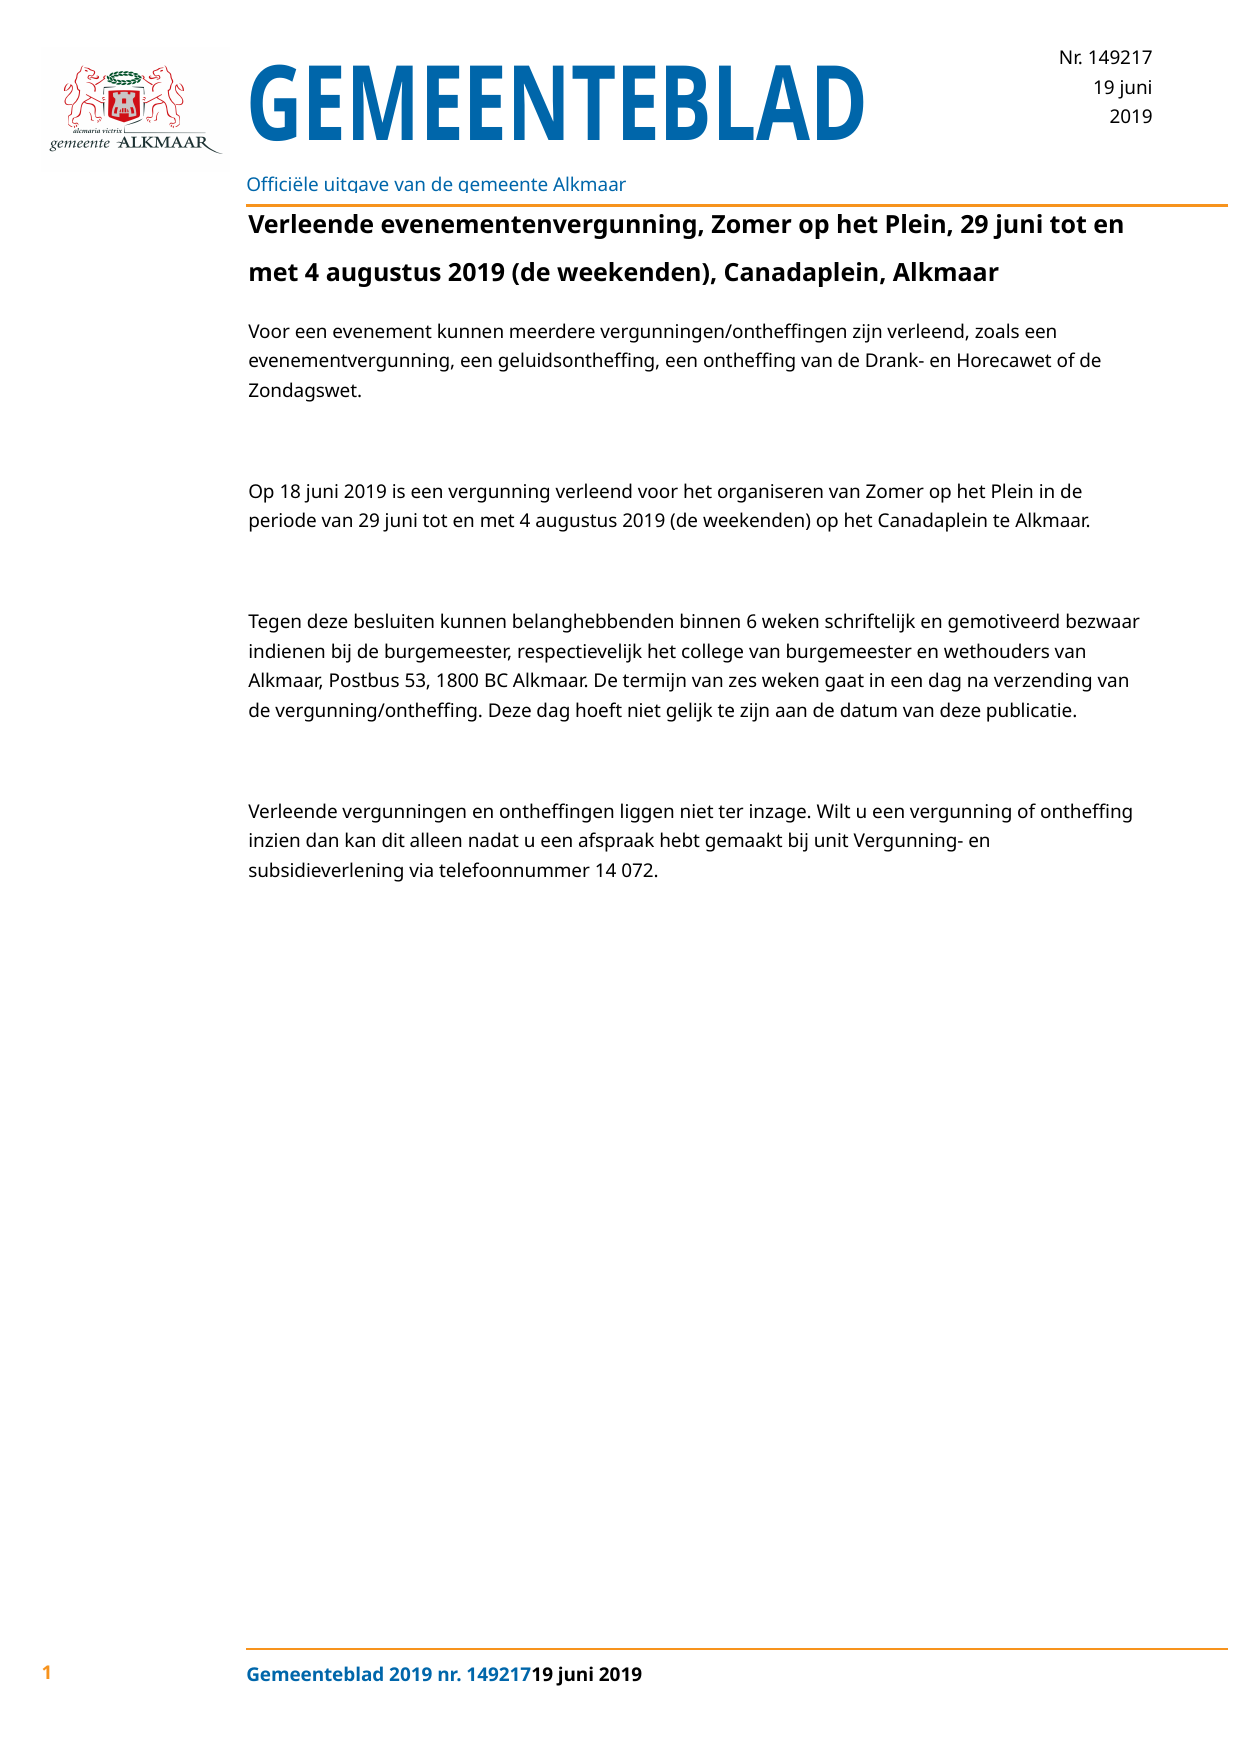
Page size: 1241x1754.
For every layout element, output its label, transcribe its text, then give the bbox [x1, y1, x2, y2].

text Voor een evenement kunnen meerdere vergunningen/ontheffingen zijn verleend, zoals een evenementvergunning, een geluidsontheffing, een ontheffing van de Drank- en Horecawet of de Zondagswet. [248, 318, 1152, 403]
text Verleende evenementenvergunning, Zomer op het Plein, 29 juni tot en met 4 augustus 2019 (de weekenden), Canadaplein, Alkmaar [248, 207, 1152, 288]
text Verleende vergunningen en ontheffingen liggen niet ter inzage. Wilt u een vergunning of ontheffing inzien dan kan dit alleen nadat u een afspraak hebt gemaakt bij unit Vergunning- en subsidieverlening via telefoonnummer 14 072. [248, 798, 1152, 883]
text Op 18 juni 2019 is een vergunning verleend voor het organiseren van Zomer op het Plein in de periode van 29 juni tot en met 4 augustus 2019 (de weekenden) op het Canadaplein te Alkmaar. [248, 478, 1152, 533]
text Tegen deze besluiten kunnen belanghebbenden binnen 6 weken schriftelijk en gemotiveerd bezwaar indienen bij de burgemeester, respectievelijk het college van burgemeester en wethouders van Alkmaar, Postbus 53, 1800 BC Alkmaar. De termijn van zes weken gaat in een dag na verzending van de vergunning/ontheffing. Deze dag hoeft niet gelijk te zijn aan de datum van deze publicatie. [248, 608, 1152, 723]
picture [41, 47, 231, 172]
